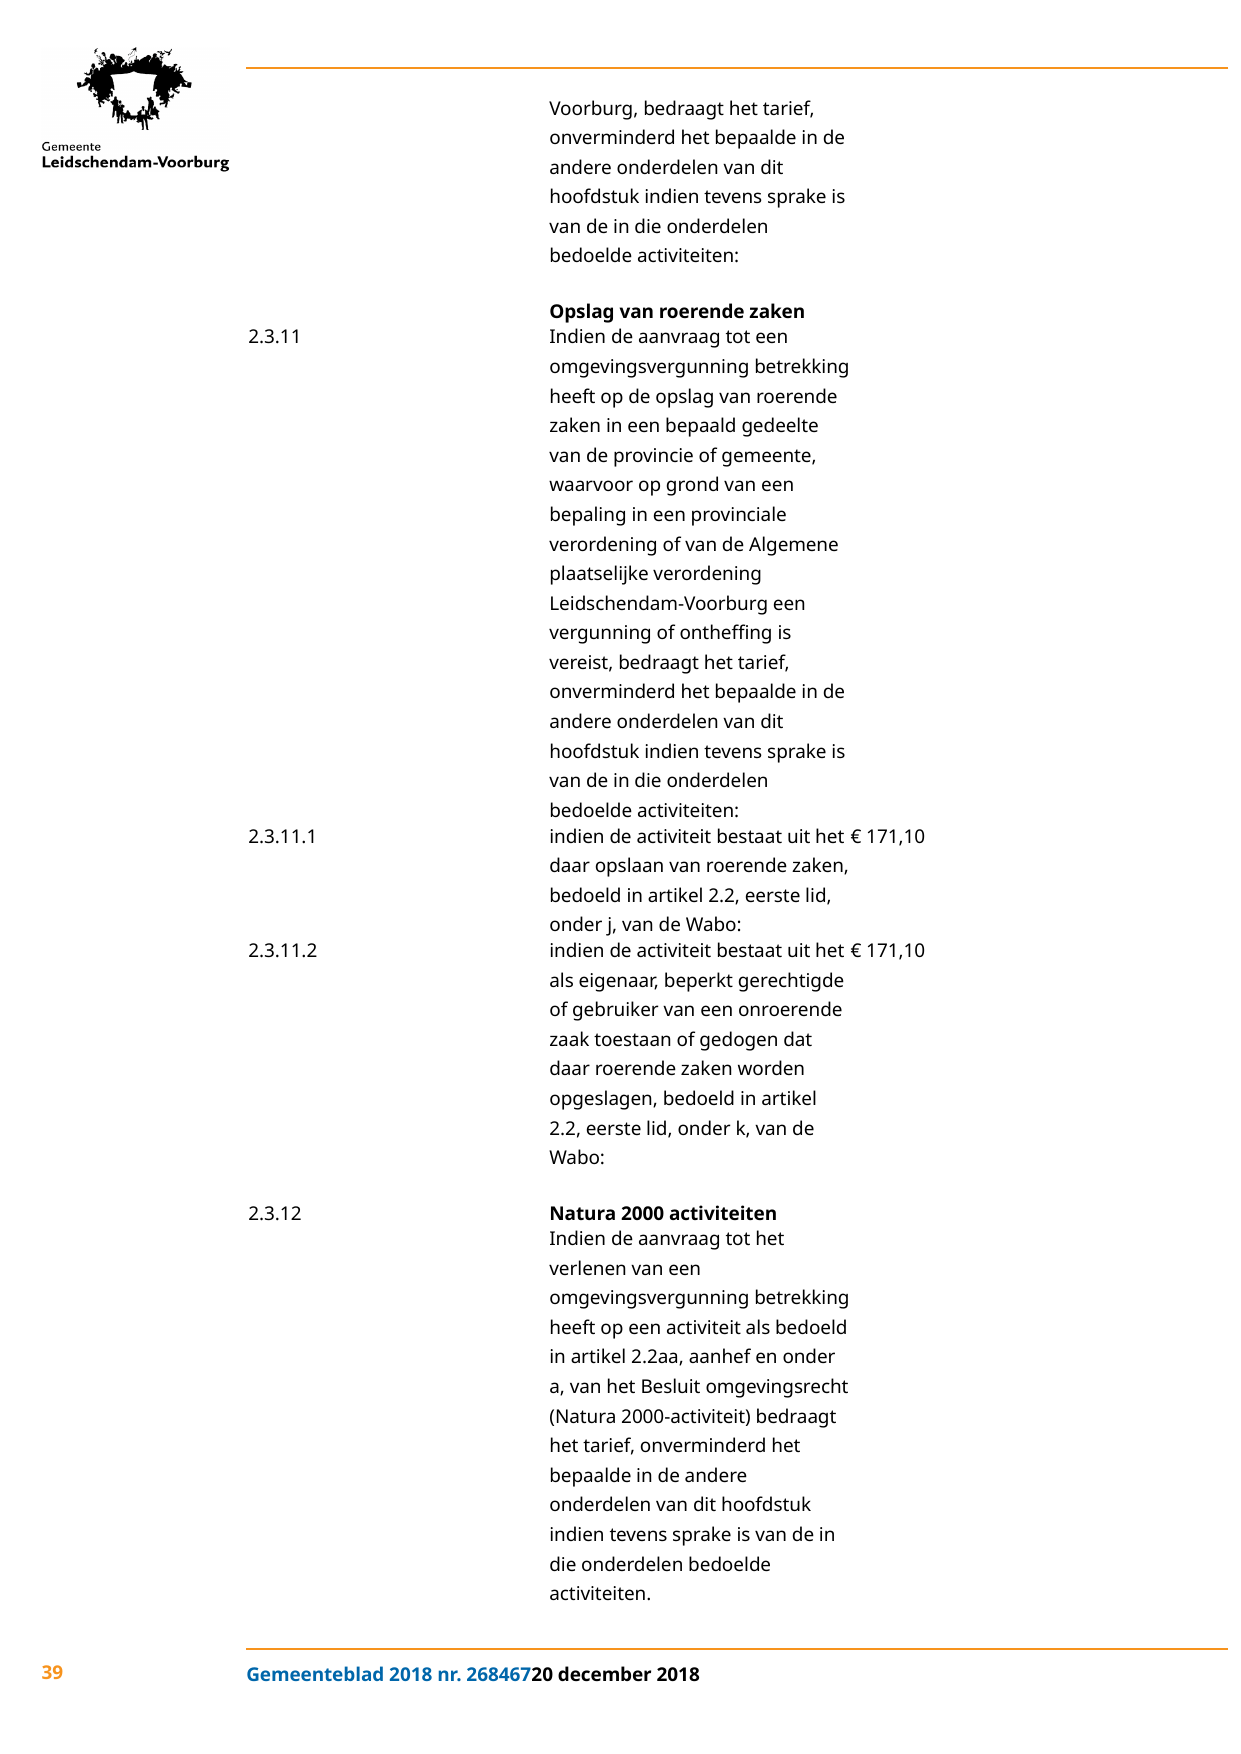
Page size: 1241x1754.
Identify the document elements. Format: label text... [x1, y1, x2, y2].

table_cell [850, 1225, 1152, 1606]
table_cell Natura 2000 activiteiten [549, 1170, 850, 1225]
table_cell [850, 324, 1152, 823]
table_cell Indien de aanvraag tot een omgevingsvergunning betrekking heeft op de opslag van roerende zaken in een bepaald gedeelte van de provincie of gemeente, waarvoor op grond van een bepaling in een provinciale verordening of van de Algemene plaatselijke verordening Leidschendam-Voorburg een vergunning of ontheffing is vereist, bedraagt het tarief, onverminderd het bepaalde in de andere onderdelen van dit hoofdstuk indien tevens sprake is van de in die onderdelen bedoelde activiteiten: [549, 324, 850, 823]
table_cell € 171,10 [850, 937, 1152, 1170]
table_cell [850, 1170, 1152, 1225]
table_cell indien de activiteit bestaat uit het daar opslaan van roerende zaken, bedoeld in artikel 2.2, eerste lid, onder j, van de Wabo: [549, 823, 850, 937]
table_cell € 171,10 [850, 823, 1152, 937]
table_cell 2.3.11 [248, 324, 549, 823]
table_cell Opslag van roerende zaken [549, 269, 850, 324]
table_cell [248, 269, 549, 324]
picture [41, 47, 231, 172]
table_cell [248, 1225, 549, 1606]
table_cell Indien de aanvraag tot het verlenen van een omgevingsvergunning betrekking heeft op een activiteit als bedoeld in artikel 2.2aa, aanhef en onder a, van het Besluit omgevingsrecht (Natura 2000-activiteit) bedraagt het tarief, onverminderd het bepaalde in de andere onderdelen van dit hoofdstuk indien tevens sprake is van de in die onderdelen bedoelde activiteiten. [549, 1225, 850, 1606]
table_cell Voorburg, bedraagt het tarief, onverminderd het bepaalde in de andere onderdelen van dit hoofdstuk indien tevens sprake is van de in die onderdelen bedoelde activiteiten: [549, 95, 850, 268]
table_cell 2.3.11.1 [248, 823, 549, 937]
table_cell [850, 269, 1152, 324]
table_cell 2.3.12 [248, 1170, 549, 1225]
table_cell [248, 95, 549, 268]
table_cell 2.3.11.2 [248, 937, 549, 1170]
table_cell indien de activiteit bestaat uit het als eigenaar, beperkt gerechtigde of gebruiker van een onroerende zaak toestaan of gedogen dat daar roerende zaken worden opgeslagen, bedoeld in artikel 2.2, eerste lid, onder k, van de Wabo: [549, 937, 850, 1170]
table_cell [850, 95, 1152, 268]
